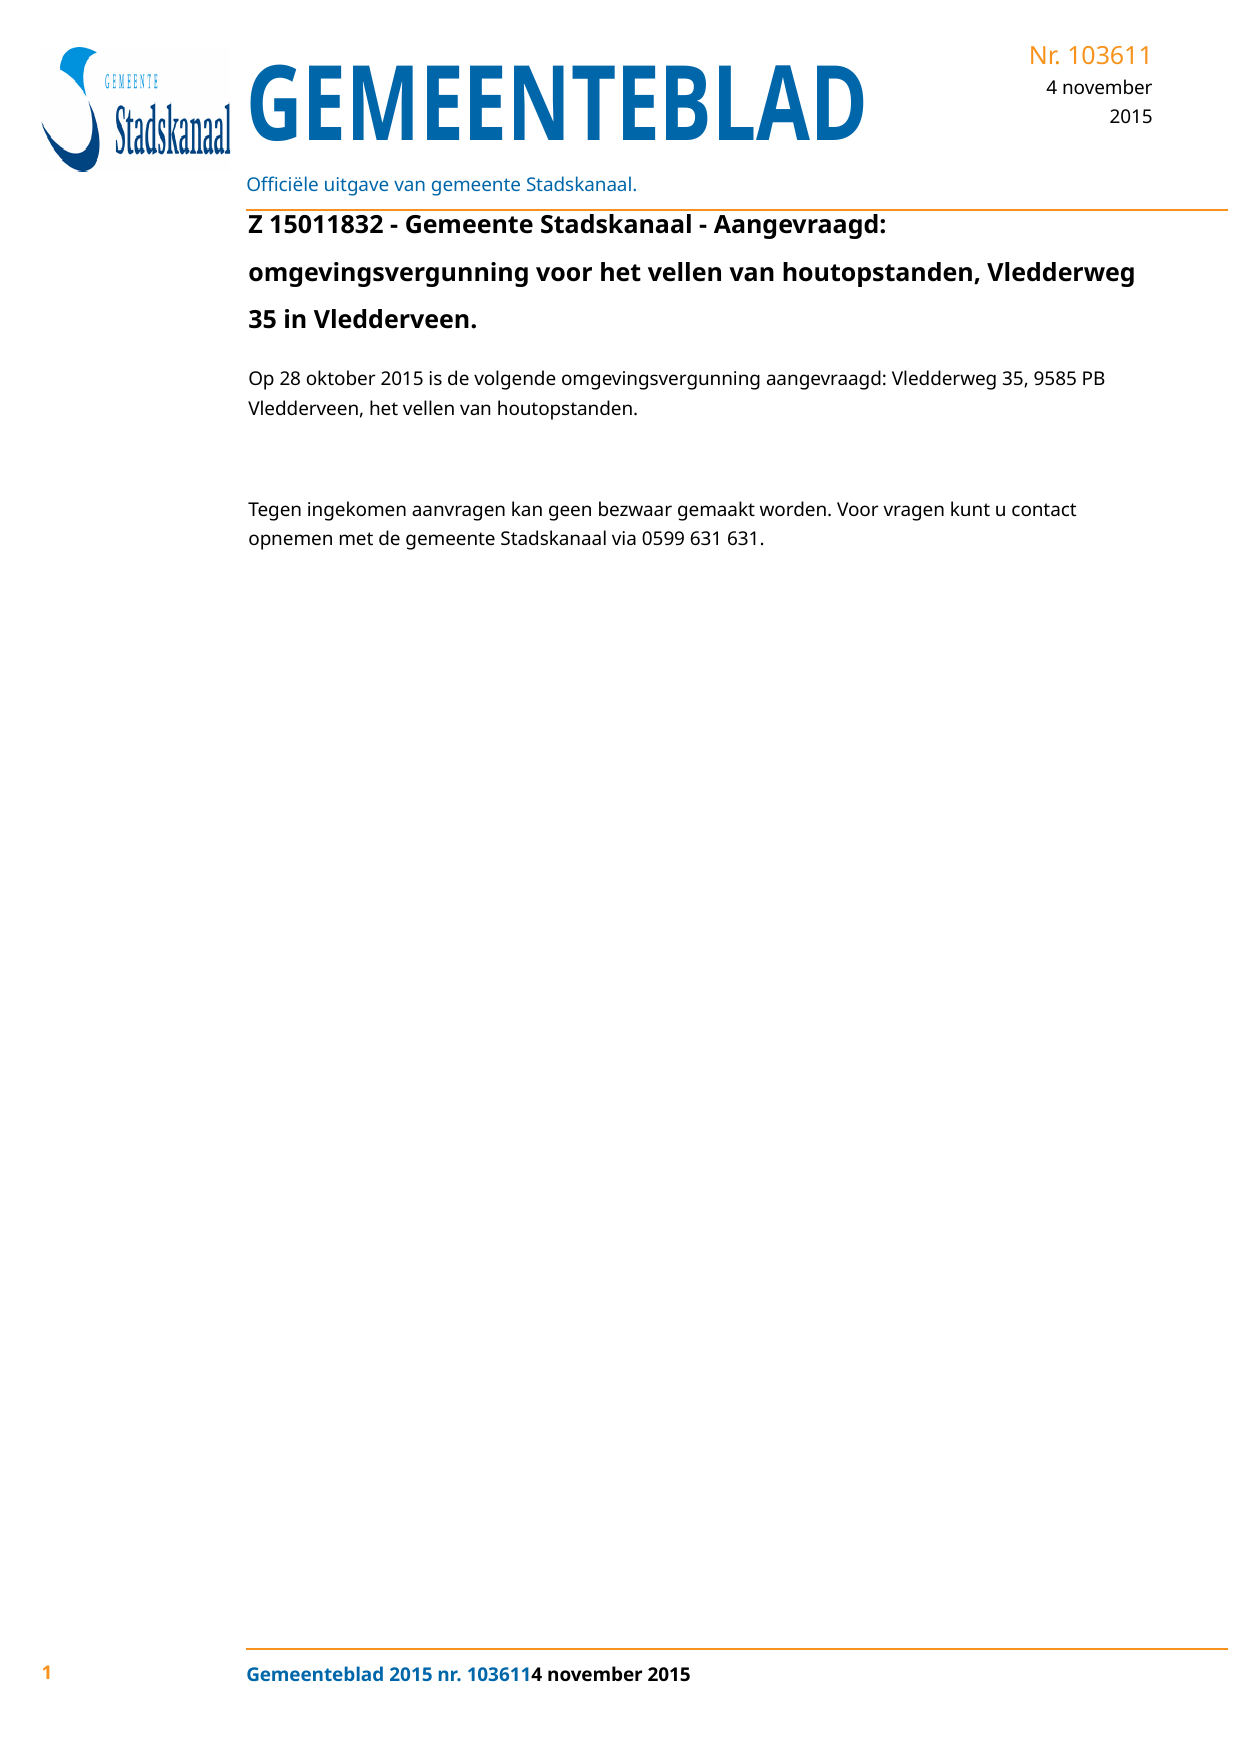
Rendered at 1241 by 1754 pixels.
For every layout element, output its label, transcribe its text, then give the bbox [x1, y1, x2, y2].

text Tegen ingekomen aanvragen kan geen bezwaar gemaakt worden. Voor vragen kunt u contact opnemen met de gemeente Stadskanaal via 0599 631 631. [248, 496, 1152, 551]
text Z 15011832 - Gemeente Stadskanaal - Aangevraagd: omgevingsvergunning voor het vellen van houtopstanden, Vledderweg 35 in Vledderveen. [248, 211, 1152, 336]
picture [41, 47, 231, 172]
text Op 28 oktober 2015 is de volgende omgevingsvergunning aangevraagd: Vledderweg 35, 9585 PB Vledderveen, het vellen van houtopstanden. [248, 366, 1152, 421]
